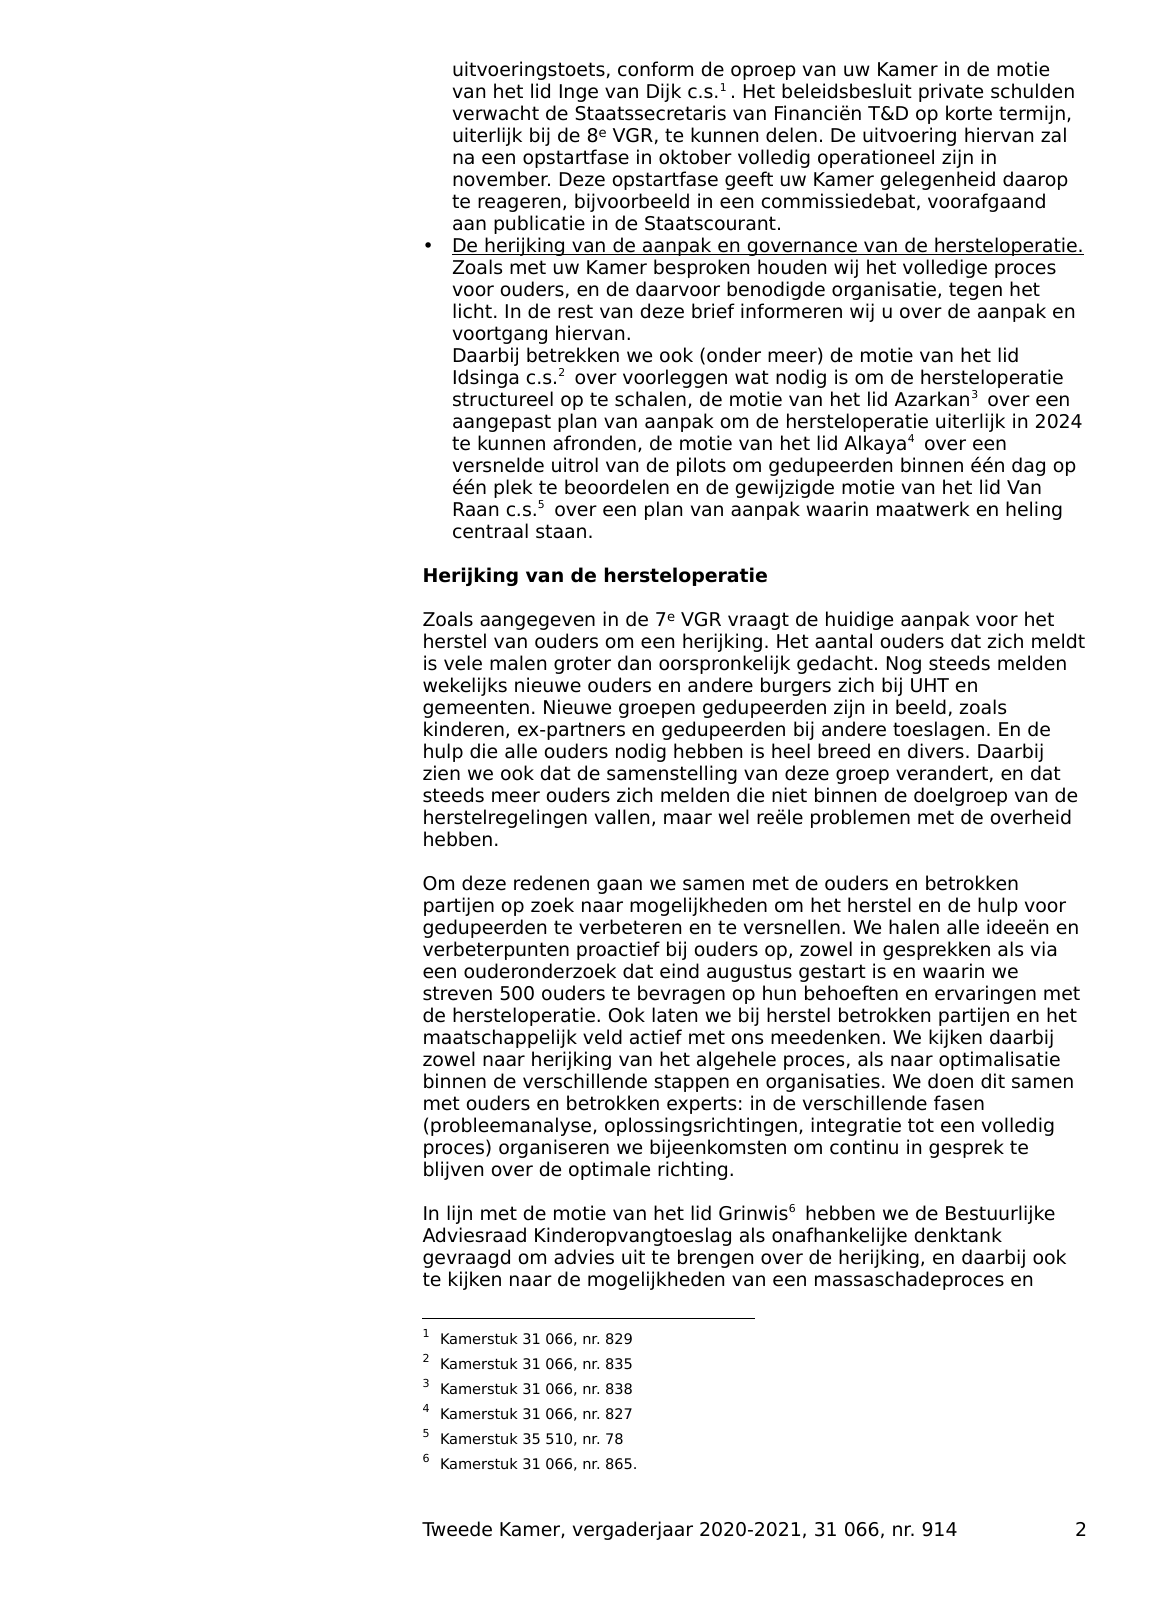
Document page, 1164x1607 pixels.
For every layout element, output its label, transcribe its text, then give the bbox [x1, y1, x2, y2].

text Kamerstuk 31 066, nr. 829 [422, 1327, 1087, 1349]
text Zoals aangegeven in de 7e VGR vraagt de huidige aanpak voor het herstel van ouders om een herijking. Het aantal ouders dat zich meldt is vele malen groter dan oorspronkelijk gedacht. Nog steeds melden wekelijks nieuwe ouders en andere burgers zich bij UHT en gemeenten. Nieuwe groepen gedupeerden zijn in beeld, zoals kinderen, ex-partners en gedupeerden bij andere toeslagen. En de hulp die alle ouders nodig hebben is heel breed en divers. Daarbij zien we ook dat de samenstelling van deze groep verandert, en dat steeds meer ouders zich melden die niet binnen de doelgroep van de herstelregelingen vallen, maar wel reële problemen met de overheid hebben. [422, 609, 1087, 851]
text Kamerstuk 31 066, nr. 838 [422, 1377, 1087, 1399]
text • De herijking van de aanpak en governance van de hersteloperatie. Zoals met uw Kamer besproken houden wij het volledige proces voor ouders, en de daarvoor benodigde organisatie, tegen het licht. In de rest van deze brief informeren wij u over de aanpak en voortgang hiervan. [422, 235, 1087, 345]
text uitvoeringstoets, conform de oproep van uw Kamer in de motie van het lid Inge van Dijk c.s.. Het beleidsbesluit private schulden verwacht de Staatssecretaris van Financiën T&D op korte termijn, uiterlijk bij de 8e VGR, te kunnen delen. De uitvoering hiervan zal na een opstartfase in oktober volledig operationeel zijn in november. Deze opstartfase geeft uw Kamer gelegenheid daarop te reageren, bijvoorbeeld in een commissiedebat, voorafgaand aan publicatie in de Staatscourant. [422, 59, 1087, 235]
text Daarbij betrekken we ook (onder meer) de motie van het lid Idsinga c.s. over voorleggen wat nodig is om de hersteloperatie structureel op te schalen, de motie van het lid Azarkan over een aangepast plan van aanpak om de hersteloperatie uiterlijk in 2024 te kunnen afronden, de motie van het lid Alkaya over een versnelde uitrol van de pilots om gedupeerden binnen één dag op één plek te beoordelen en de gewijzigde motie van het lid Van Raan c.s. over een plan van aanpak waarin maatwerk en heling centraal staan. [452, 345, 1087, 543]
text Om deze redenen gaan we samen met de ouders en betrokken partijen op zoek naar mogelijkheden om het herstel en de hulp voor gedupeerden te verbeteren en te versnellen. We halen alle ideeën en verbeterpunten proactief bij ouders op, zowel in gesprekken als via een ouderonderzoek dat eind augustus gestart is en waarin we streven 500 ouders te bevragen op hun behoeften en ervaringen met de hersteloperatie. Ook laten we bij herstel betrokken partijen en het maatschappelijk veld actief met ons meedenken. We kijken daarbij zowel naar herijking van het algehele proces, als naar optimalisatie binnen de verschillende stappen en organisaties. We doen dit samen met ouders en betrokken experts: in de verschillende fasen (probleemanalyse, oplossingsrichtingen, integratie tot een volledig proces) organiseren we bijeenkomsten om continu in gesprek te blijven over de optimale richting. [422, 873, 1087, 1181]
text Kamerstuk 31 066, nr. 865. [422, 1452, 1087, 1474]
text Kamerstuk 35 510, nr. 78 [422, 1427, 1087, 1449]
subtitle Herijking van de hersteloperatie [422, 565, 1087, 587]
text In lijn met de motie van het lid Grinwis hebben we de Bestuurlijke Adviesraad Kinderopvangtoeslag als onafhankelijke denktank gevraagd om advies uit te brengen over de herijking, en daarbij ook te kijken naar de mogelijkheden van een massaschadeproces en [422, 1203, 1087, 1291]
text Kamerstuk 31 066, nr. 835 [422, 1352, 1087, 1374]
text Kamerstuk 31 066, nr. 827 [422, 1402, 1087, 1424]
